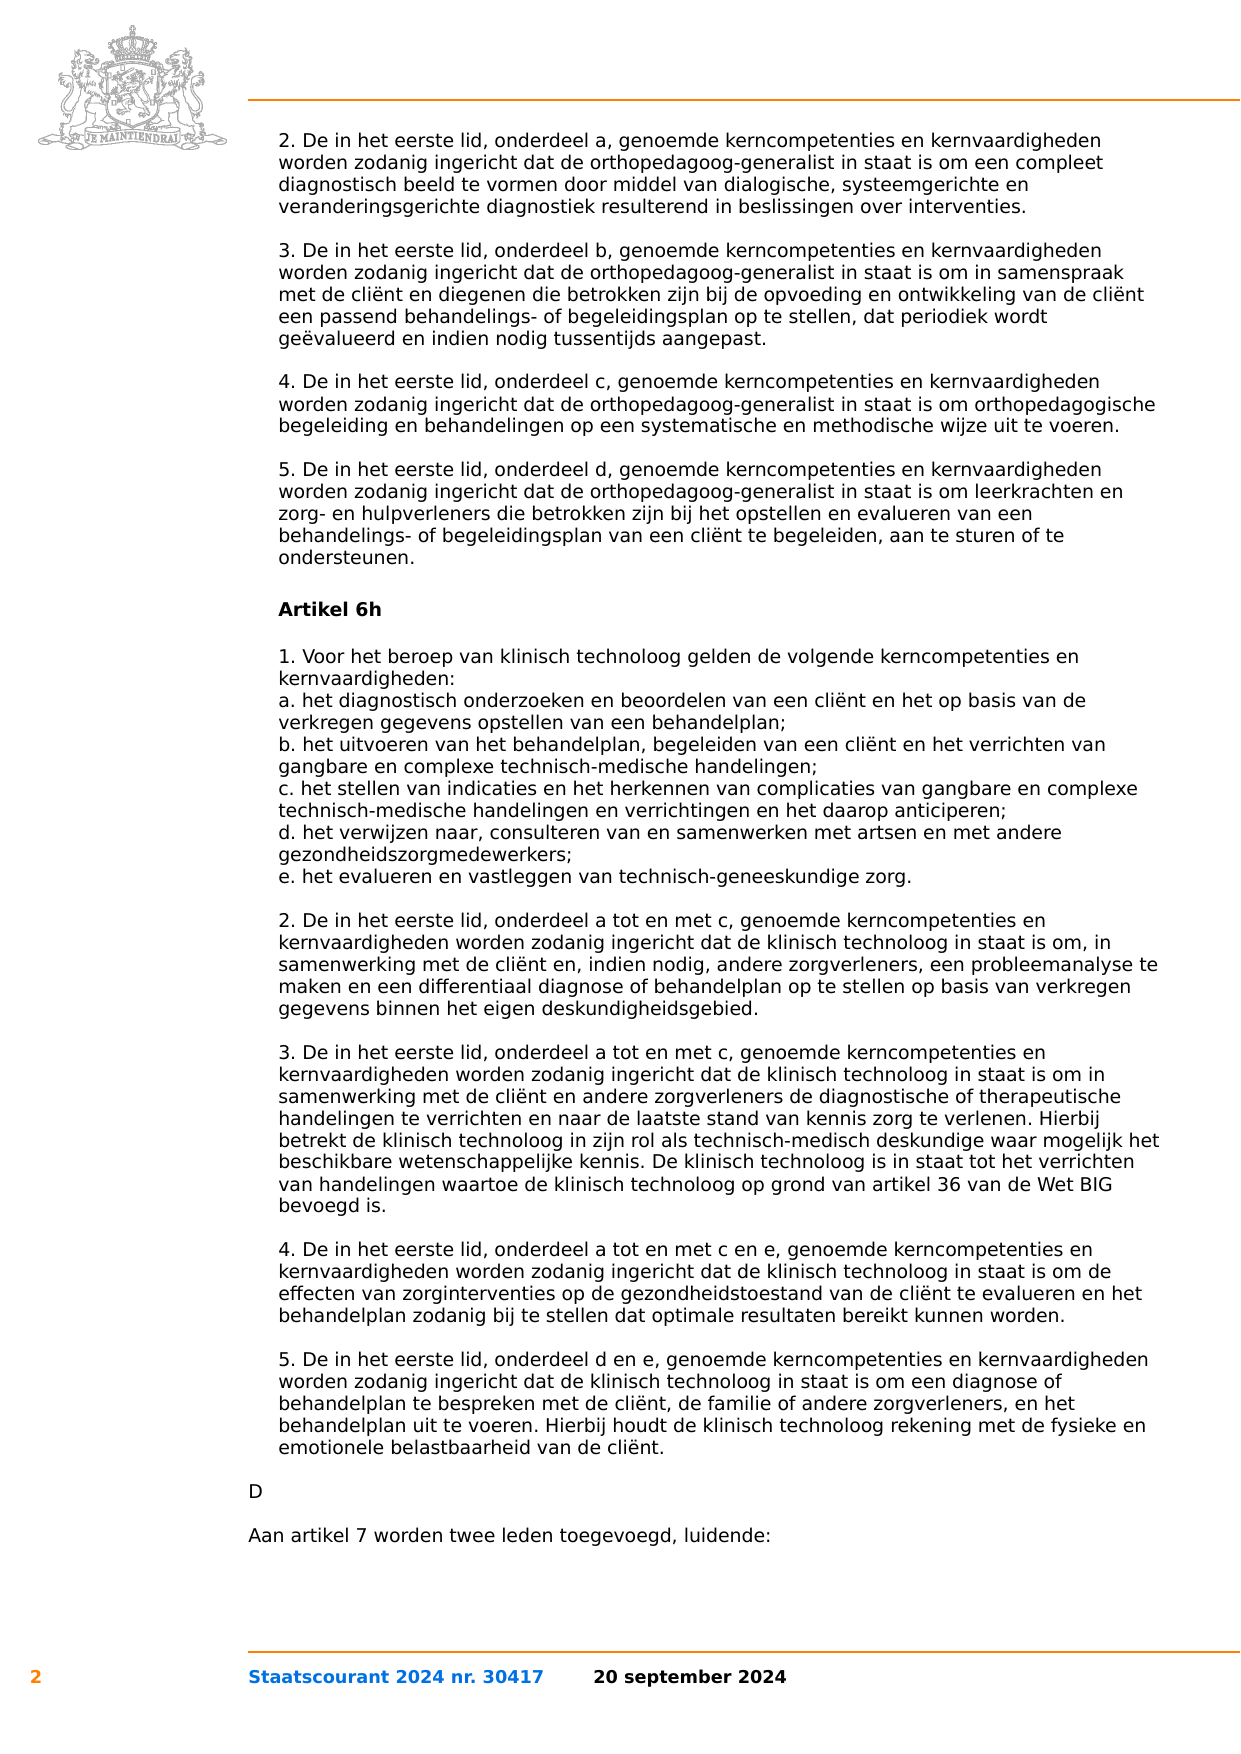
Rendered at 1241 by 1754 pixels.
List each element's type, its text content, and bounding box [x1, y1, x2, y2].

text b. het uitvoeren van het behandelplan, begeleiden van een cliënt en het verrichten van gangbare en complexe technisch-medische handelingen; [278, 734, 1163, 778]
text 1. Voor het beroep van klinisch technoloog gelden de volgende kerncompetenties en kernvaardigheden: [278, 646, 1163, 690]
text D [248, 1481, 1163, 1503]
text 5. De in het eerste lid, onderdeel d en e, genoemde kerncompetenties en kernvaardigheden worden zodanig ingericht dat de klinisch technoloog in staat is om een diagnose of behandelplan te bespreken met de cliënt, de familie of andere zorgverleners, en het behandelplan uit te voeren. Hierbij houdt de klinisch technoloog rekening met de fysieke en emotionele belastbaarheid van de cliënt. [278, 1349, 1163, 1459]
text d. het verwijzen naar, consulteren van en samenwerken met artsen en met andere gezondheidszorgmedewerkers; [278, 822, 1163, 866]
text 5. De in het eerste lid, onderdeel d, genoemde kerncompetenties en kernvaardigheden worden zodanig ingericht dat de orthopedagoog-generalist in staat is om leerkrachten en zorg- en hulpverleners die betrokken zijn bij het opstellen en evalueren van een behandelings- of begeleidingsplan van een cliënt te begeleiden, aan te sturen of te ondersteunen. [278, 459, 1163, 569]
text 4. De in het eerste lid, onderdeel a tot en met c en e, genoemde kerncompetenties en kernvaardigheden worden zodanig ingericht dat de klinisch technoloog in staat is om de effecten van zorginterventies op de gezondheidstoestand van de cliënt te evalueren en het behandelplan zodanig bij te stellen dat optimale resultaten bereikt kunnen worden. [278, 1239, 1163, 1327]
text 2. De in het eerste lid, onderdeel a, genoemde kerncompetenties en kernvaardigheden worden zodanig ingericht dat de orthopedagoog-generalist in staat is om een compleet diagnostisch beeld te vormen door middel van dialogische, systeemgerichte en veranderingsgerichte diagnostiek resulterend in beslissingen over interventies. [278, 130, 1163, 218]
text 3. De in het eerste lid, onderdeel b, genoemde kerncompetenties en kernvaardigheden worden zodanig ingericht dat de orthopedagoog-generalist in staat is om in samenspraak met de cliënt en diegenen die betrokken zijn bij de opvoeding en ontwikkeling van de cliënt een passend behandelings- of begeleidingsplan op te stellen, dat periodiek wordt geëvalueerd en indien nodig tussentijds aangepast. [278, 240, 1163, 349]
text 4. De in het eerste lid, onderdeel c, genoemde kerncompetenties en kernvaardigheden worden zodanig ingericht dat de orthopedagoog-generalist in staat is om orthopedagogische begeleiding en behandelingen op een systematische en methodische wijze uit te voeren. [278, 371, 1163, 437]
text 2. De in het eerste lid, onderdeel a tot en met c, genoemde kerncompetenties en kernvaardigheden worden zodanig ingericht dat de klinisch technoloog in staat is om, in samenwerking met de cliënt en, indien nodig, andere zorgverleners, een probleemanalyse te maken en een differentiaal diagnose of behandelplan op te stellen op basis van verkregen gegevens binnen het eigen deskundigheidsgebied. [278, 910, 1163, 1020]
text e. het evalueren en vastleggen van technisch-geneeskundige zorg. [278, 866, 1163, 888]
text a. het diagnostisch onderzoeken en beoordelen van een cliënt en het op basis van de verkregen gegevens opstellen van een behandelplan; [278, 690, 1163, 734]
subtitle Artikel 6h [278, 599, 1163, 621]
text 3. De in het eerste lid, onderdeel a tot en met c, genoemde kerncompetenties en kernvaardigheden worden zodanig ingericht dat de klinisch technoloog in staat is om in samenwerking met de cliënt en andere zorgverleners de diagnostische of therapeutische handelingen te verrichten en naar de laatste stand van kennis zorg te verlenen. Hierbij betrekt de klinisch technoloog in zijn rol als technisch-medisch deskundige waar mogelijk het beschikbare wetenschappelijke kennis. De klinisch technoloog is in staat tot het verrichten van handelingen waartoe de klinisch technoloog op grond van artikel 36 van de Wet BIG bevoegd is. [278, 1042, 1163, 1217]
text c. het stellen van indicaties en het herkennen van complicaties van gangbare en complexe technisch-medische handelingen en verrichtingen en het daarop anticiperen; [278, 778, 1163, 822]
text Aan artikel 7 worden twee leden toegevoegd, luidende: [248, 1525, 1163, 1547]
picture [38, 25, 227, 150]
